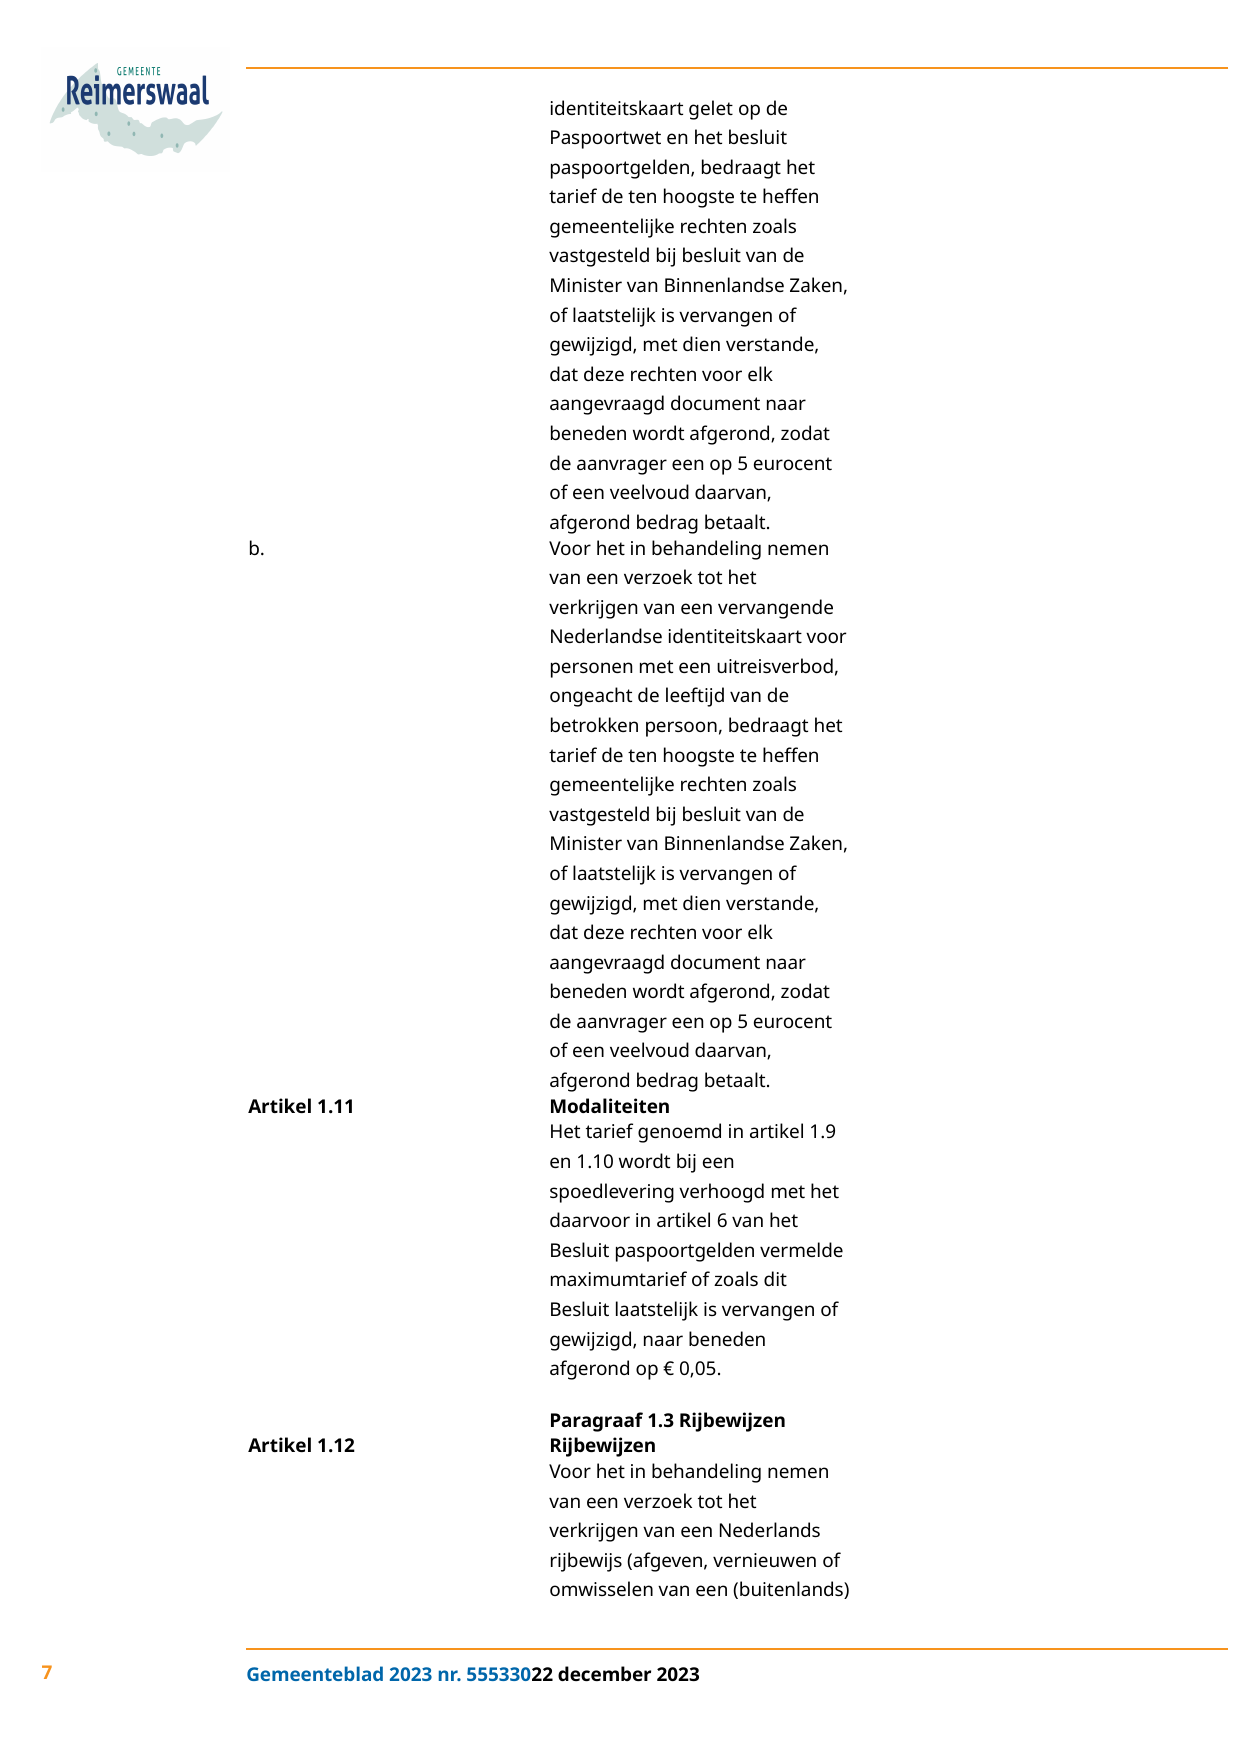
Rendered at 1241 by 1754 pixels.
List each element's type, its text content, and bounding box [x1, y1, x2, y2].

table_cell [850, 1433, 1152, 1458]
table_cell [248, 1119, 549, 1381]
table_cell [850, 1458, 1152, 1602]
picture [41, 47, 231, 172]
table_cell [248, 1381, 549, 1407]
table_cell Modaliteiten [549, 1093, 850, 1119]
table_cell [248, 95, 549, 535]
table_cell Voor het in behandeling nemen van een verzoek tot het verkrijgen van een Nederlands rijbewijs (afgeven, vernieuwen of omwisselen van een (buitenlands) [549, 1458, 850, 1602]
table_cell [850, 95, 1152, 535]
table_cell [850, 1381, 1152, 1407]
table_cell Rijbewijzen [549, 1433, 850, 1458]
table_cell [248, 1458, 549, 1602]
table_cell Artikel 1.12 [248, 1433, 549, 1458]
table_cell b. [248, 535, 549, 1093]
table_cell Artikel 1.11 [248, 1093, 549, 1119]
table_cell [850, 1119, 1152, 1381]
table_cell identiteitskaart gelet op de Paspoortwet en het besluit paspoortgelden, bedraagt het tarief de ten hoogste te heffen gemeentelijke rechten zoals vastgesteld bij besluit van de Minister van Binnenlandse Zaken, of laatstelijk is vervangen of gewijzigd, met dien verstande, dat deze rechten voor elk aangevraagd document naar beneden wordt afgerond, zodat de aanvrager een op 5 eurocent of een veelvoud daarvan, afgerond bedrag betaalt. [549, 95, 850, 535]
table_cell Paragraaf 1.3 Rijbewijzen [549, 1407, 850, 1432]
table_cell [850, 1407, 1152, 1432]
table_cell Voor het in behandeling nemen van een verzoek tot het verkrijgen van een vervangende Nederlandse identiteitskaart voor personen met een uitreisverbod, ongeacht de leeftijd van de betrokken persoon, bedraagt het tarief de ten hoogste te heffen gemeentelijke rechten zoals vastgesteld bij besluit van de Minister van Binnenlandse Zaken, of laatstelijk is vervangen of gewijzigd, met dien verstande, dat deze rechten voor elk aangevraagd document naar beneden wordt afgerond, zodat de aanvrager een op 5 eurocent of een veelvoud daarvan, afgerond bedrag betaalt. [549, 535, 850, 1093]
table_cell [248, 1407, 549, 1432]
table_cell Het tarief genoemd in artikel 1.9 en 1.10 wordt bij een spoedlevering verhoogd met het daarvoor in artikel 6 van het Besluit paspoortgelden vermelde maximumtarief of zoals dit Besluit laatstelijk is vervangen of gewijzigd, naar beneden afgerond op € 0,05. [549, 1119, 850, 1381]
table_cell [850, 1093, 1152, 1119]
table_cell [850, 535, 1152, 1093]
table_cell [549, 1381, 850, 1407]
